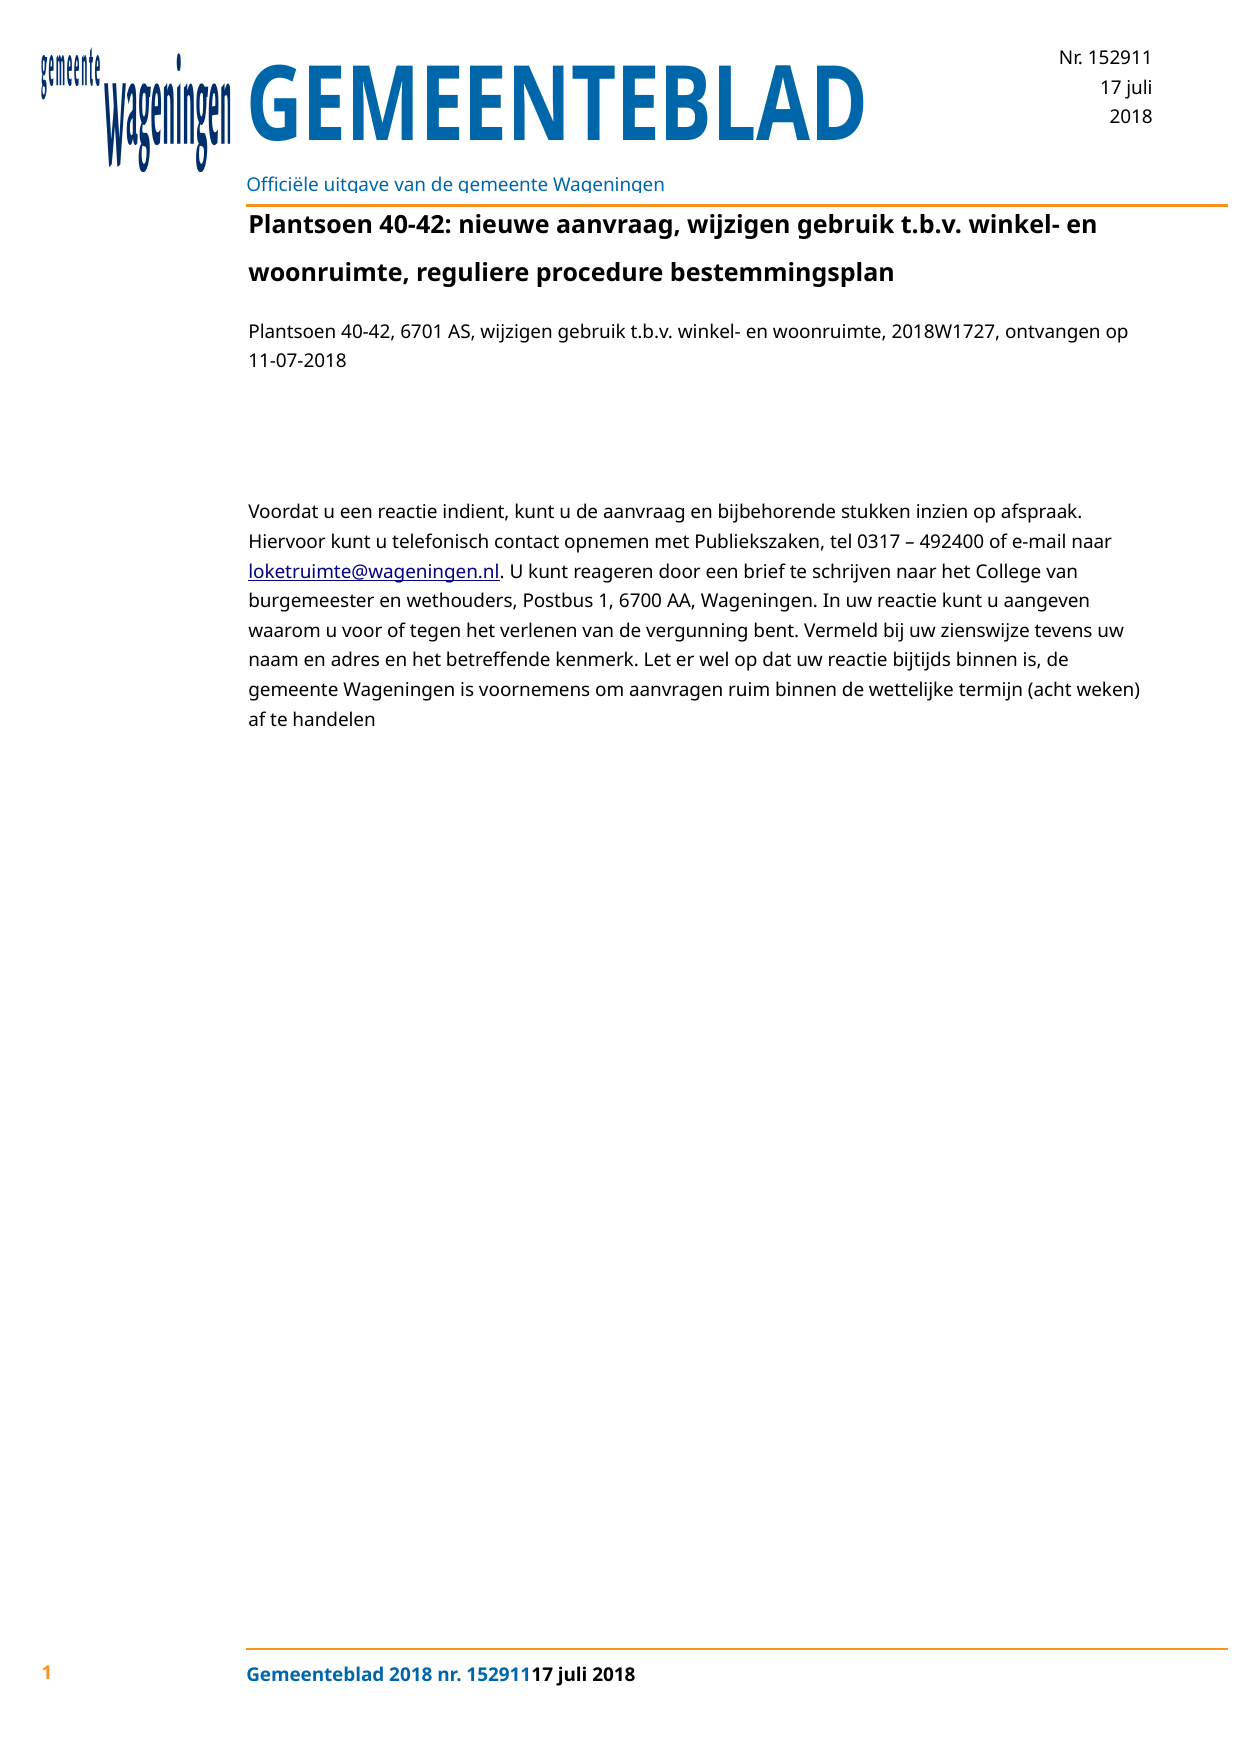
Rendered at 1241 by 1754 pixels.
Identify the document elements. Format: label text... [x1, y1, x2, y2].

text Voordat u een reactie indient, kunt u de aanvraag en bijbehorende stukken inzien op afspraak. Hiervoor kunt u telefonisch contact opnemen met Publiekszaken, tel 0317 – 492400 of e-mail naar loketruimte@wageningen.nl. U kunt reageren door een brief te schrijven naar het College van burgemeester en wethouders, Postbus 1, 6700 AA, Wageningen. In uw reactie kunt u aangeven waarom u voor of tegen het verlenen van de vergunning bent. Vermeld bij uw zienswijze tevens uw naam en adres en het betreffende kenmerk. Let er wel op dat uw reactie bijtijds binnen is, de gemeente Wageningen is voornemens om aanvragen ruim binnen de wettelijke termijn (acht weken) af te handelen [248, 499, 1152, 732]
text Plantsoen 40-42: nieuwe aanvraag, wijzigen gebruik t.b.v. winkel- en woonruimte, reguliere procedure bestemmingsplan [248, 207, 1152, 288]
text Plantsoen 40-42, 6701 AS, wijzigen gebruik t.b.v. winkel- en woonruimte, 2018W1727, ontvangen op 11-07-2018 [248, 318, 1152, 373]
picture [41, 47, 231, 172]
